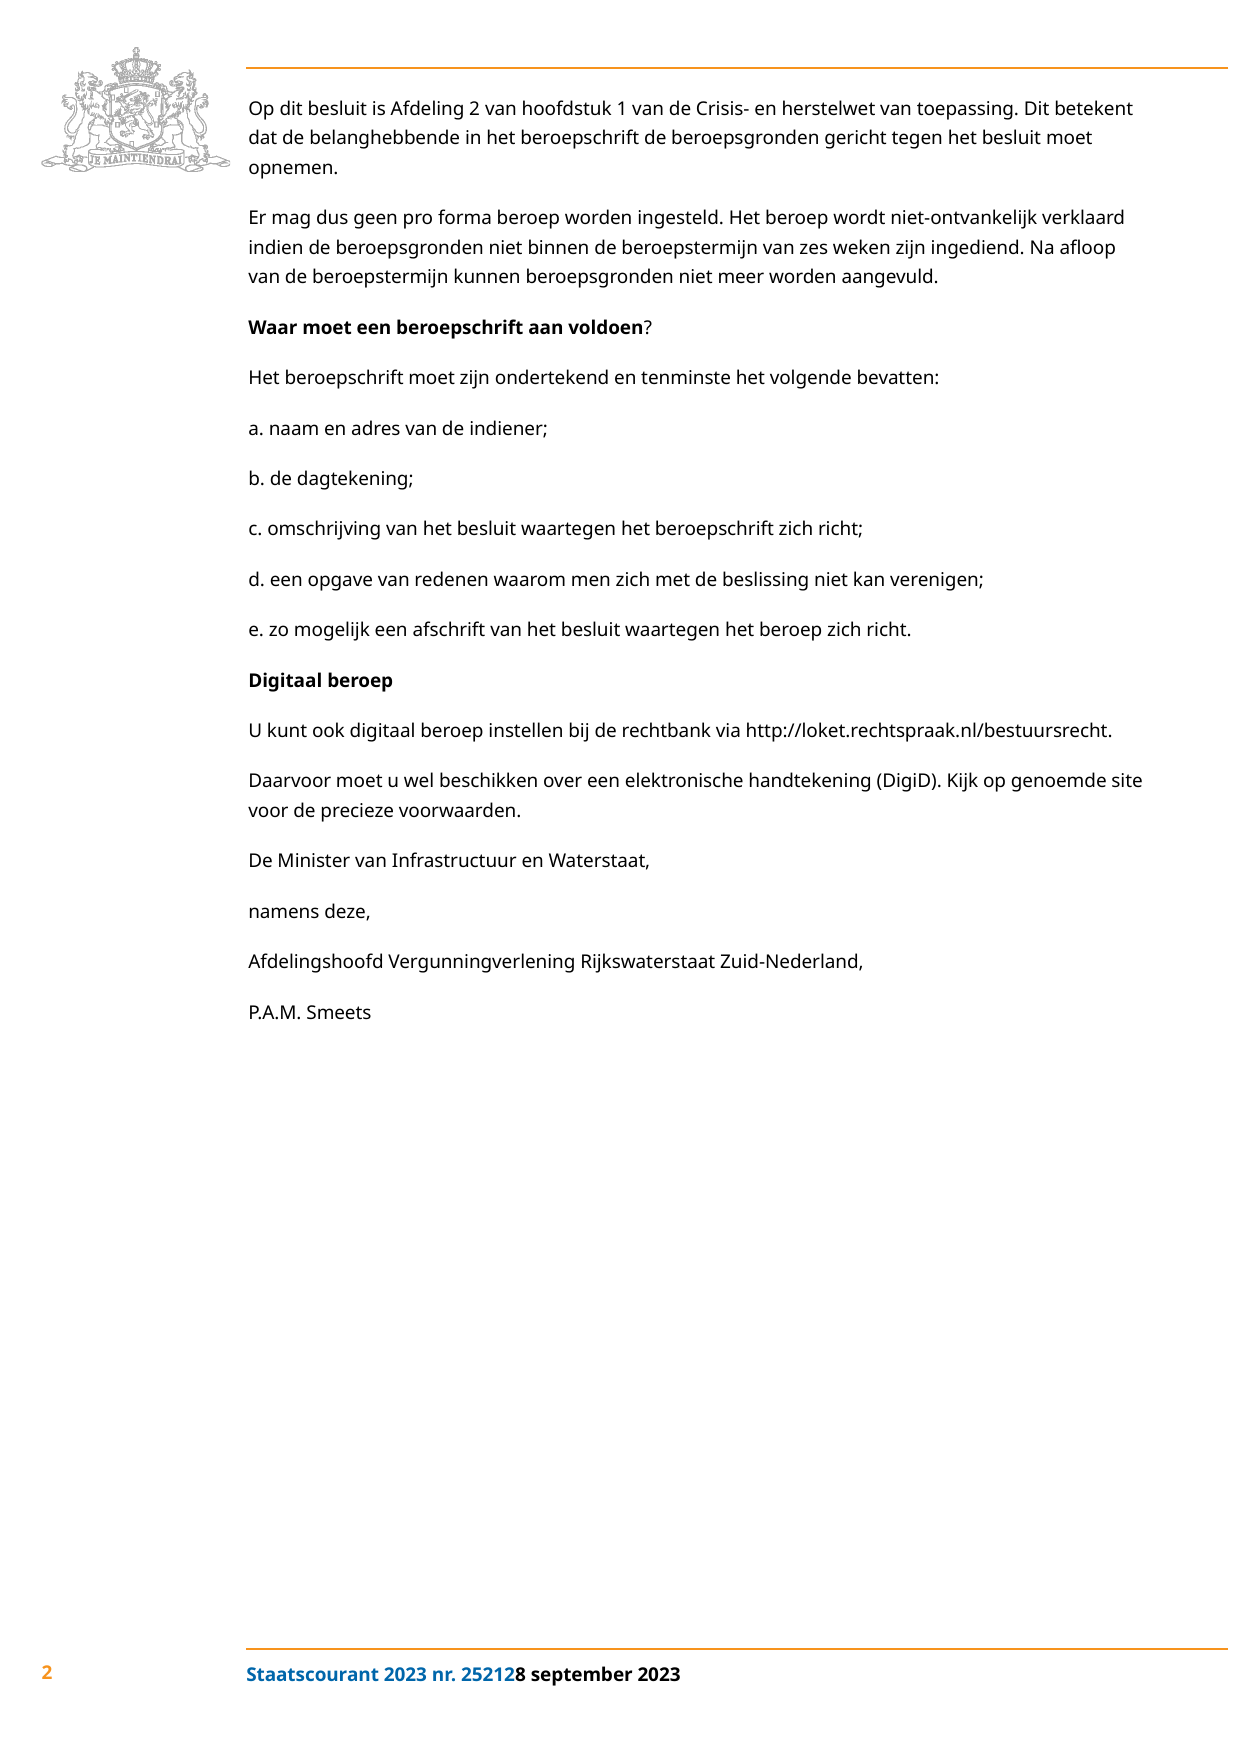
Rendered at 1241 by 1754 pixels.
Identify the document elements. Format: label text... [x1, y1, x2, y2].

text c. omschrijving van het besluit waartegen het beroepschrift zich richt; [248, 516, 1152, 541]
text b. de dagtekening; [248, 465, 1152, 491]
text Waar moet een beroepschrift aan voldoen? [248, 314, 1152, 340]
text namens deze, [248, 898, 1152, 924]
text d. een opgave van redenen waarom men zich met de beslissing niet kan verenigen; [248, 566, 1152, 592]
text P.A.M. Smeets [248, 999, 1152, 1025]
text e. zo mogelijk een afschrift van het besluit waartegen het beroep zich richt. [248, 616, 1152, 642]
text Daarvoor moet u wel beschikken over een elektronische handtekening (DigiD). Kijk op genoemde site voor de precieze voorwaarden. [248, 768, 1152, 823]
text U kunt ook digitaal beroep instellen bij de rechtbank via http://loket.rechtspraak.nl/bestuursrecht. [248, 717, 1152, 743]
text Afdelingshoofd Vergunningverlening Rijkswaterstaat Zuid-Nederland, [248, 948, 1152, 974]
picture [41, 47, 231, 172]
text Het beroepschrift moet zijn ondertekend en tenminste het volgende bevatten: [248, 364, 1152, 390]
text a. naam en adres van de indiener; [248, 415, 1152, 441]
text De Minister van Infrastructuur en Waterstaat, [248, 848, 1152, 873]
text Op dit besluit is Afdeling 2 van hoofdstuk 1 van de Crisis- en herstelwet van toepassing. Dit betekent dat de belanghebbende in het beroepschrift de beroepsgronden gericht tegen het besluit moet opnemen. [248, 95, 1152, 180]
text Er mag dus geen pro forma beroep worden ingesteld. Het beroep wordt niet-ontvankelijk verklaard indien de beroepsgronden niet binnen de beroepstermijn van zes weken zijn ingediend. Na afloop van de beroepstermijn kunnen beroepsgronden niet meer worden aangevuld. [248, 204, 1152, 289]
text Digitaal beroep [248, 667, 1152, 693]
